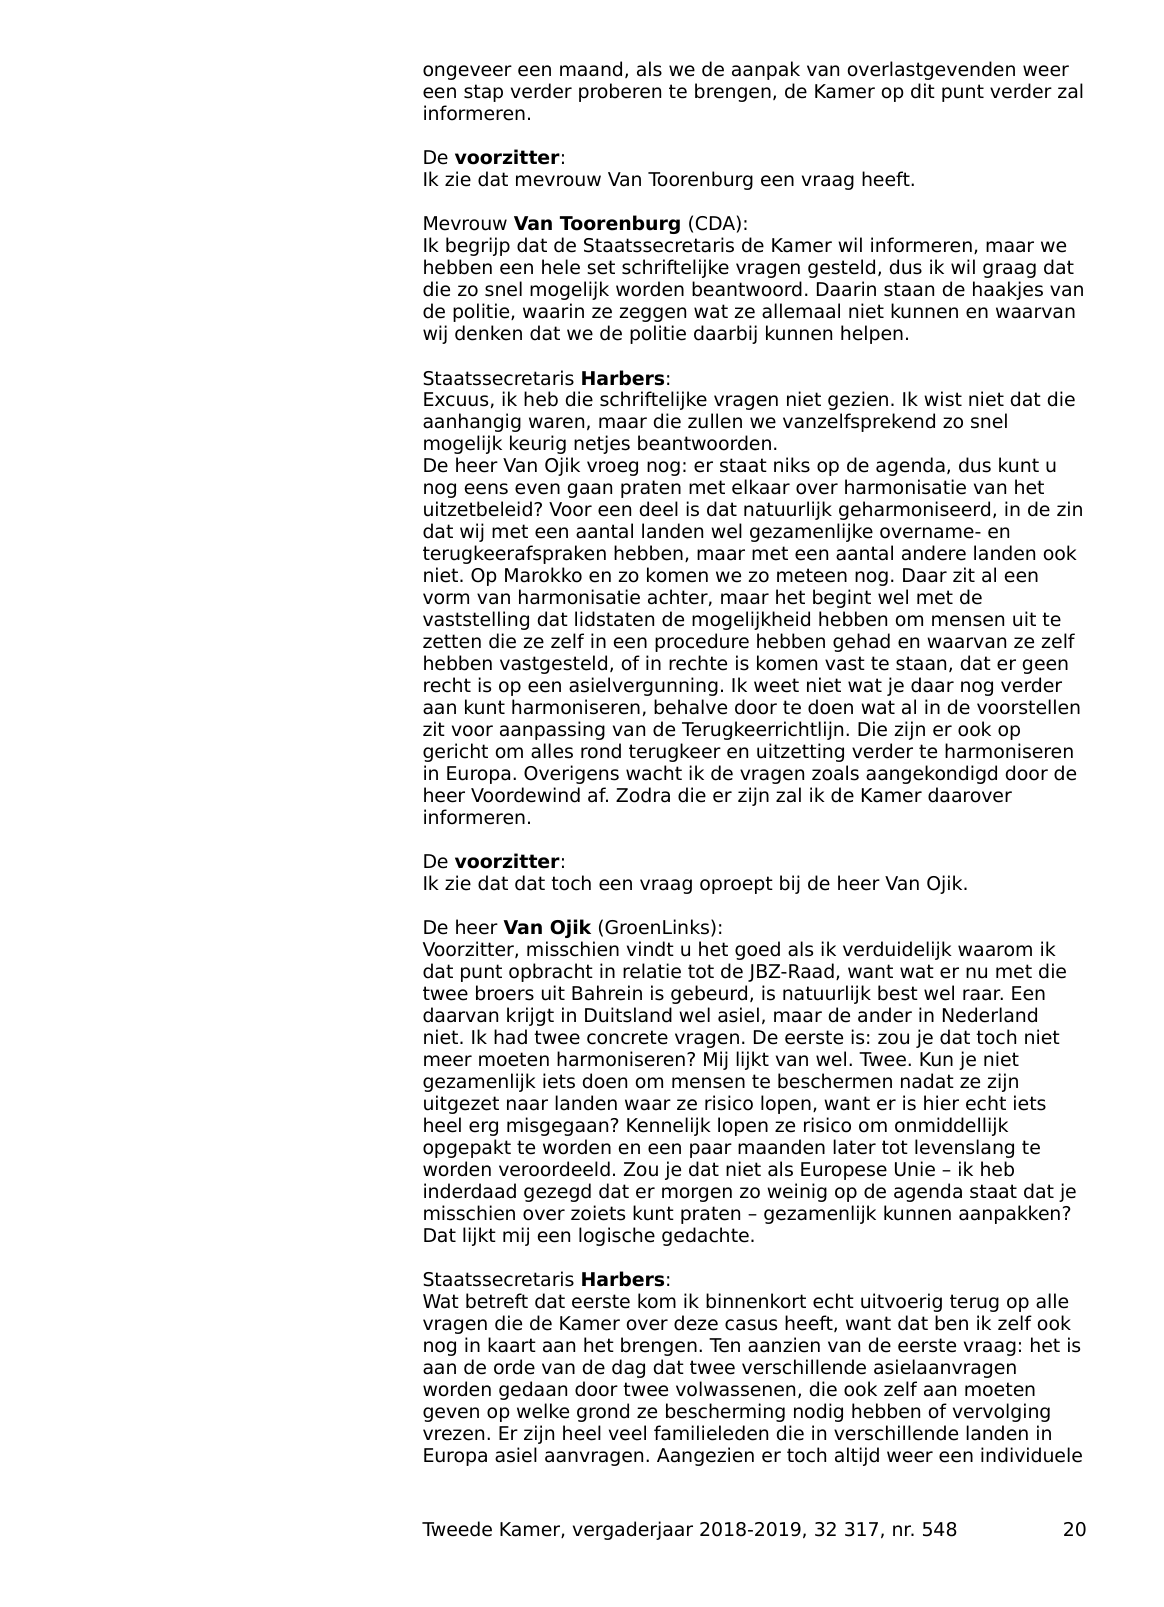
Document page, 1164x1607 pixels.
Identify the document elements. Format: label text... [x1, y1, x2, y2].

text Staatssecretaris Harbers: [422, 1269, 1087, 1291]
text Voorzitter, misschien vindt u het goed als ik verduidelijk waarom ik dat punt opbracht in relatie tot de JBZ-Raad, want wat er nu met die twee broers uit Bahrein is gebeurd, is natuurlijk best wel raar. Een daarvan krijgt in Duitsland wel asiel, maar de ander in Nederland niet. Ik had twee concrete vragen. De eerste is: zou je dat toch niet meer moeten harmoniseren? Mij lijkt van wel. Twee. Kun je niet gezamenlijk iets doen om mensen te beschermen nadat ze zijn uitgezet naar landen waar ze risico lopen, want er is hier echt iets heel erg misgegaan? Kennelijk lopen ze risico om onmiddellijk opgepakt te worden en een paar maanden later tot levenslang te worden veroordeeld. Zou je dat niet als Europese Unie – ik heb inderdaad gezegd dat er morgen zo weinig op de agenda staat dat je misschien over zoiets kunt praten – gezamenlijk kunnen aanpakken? Dat lijkt mij een logische gedachte. [422, 939, 1087, 1247]
text ongeveer een maand, als we de aanpak van overlastgevenden weer een stap verder proberen te brengen, de Kamer op dit punt verder zal informeren. [422, 59, 1087, 125]
text De heer Van Ojik vroeg nog: er staat niks op de agenda, dus kunt u nog eens even gaan praten met elkaar over harmonisatie van het uitzetbeleid? Voor een deel is dat natuurlijk geharmoniseerd, in de zin dat wij met een aantal landen wel gezamenlijke overname- en terugkeerafspraken hebben, maar met een aantal andere landen ook niet. Op Marokko en zo komen we zo meteen nog. Daar zit al een vorm van harmonisatie achter, maar het begint wel met de vaststelling dat lidstaten de mogelijkheid hebben om mensen uit te zetten die ze zelf in een procedure hebben gehad en waarvan ze zelf hebben vastgesteld, of in rechte is komen vast te staan, dat er geen recht is op een asielvergunning. Ik weet niet wat je daar nog verder aan kunt harmoniseren, behalve door te doen wat al in de voorstellen zit voor aanpassing van de Terugkeerrichtlijn. Die zijn er ook op gericht om alles rond terugkeer en uitzetting verder te harmoniseren in Europa. Overigens wacht ik de vragen zoals aangekondigd door de heer Voordewind af. Zodra die er zijn zal ik de Kamer daarover informeren. [422, 455, 1087, 829]
text Excuus, ik heb die schriftelijke vragen niet gezien. Ik wist niet dat die aanhangig waren, maar die zullen we vanzelfsprekend zo snel mogelijk keurig netjes beantwoorden. [422, 389, 1087, 455]
text De voorzitter: [422, 851, 1087, 873]
text Mevrouw Van Toorenburg (CDA): [422, 213, 1087, 235]
text Wat betreft dat eerste kom ik binnenkort echt uitvoerig terug op alle vragen die de Kamer over deze casus heeft, want dat ben ik zelf ook nog in kaart aan het brengen. Ten aanzien van de eerste vraag: het is aan de orde van de dag dat twee verschillende asielaanvragen worden gedaan door twee volwassenen, die ook zelf aan moeten geven op welke grond ze bescherming nodig hebben of vervolging vrezen. Er zijn heel veel familieleden die in verschillende landen in Europa asiel aanvragen. Aangezien er toch altijd weer een individuele [422, 1291, 1087, 1467]
text Staatssecretaris Harbers: [422, 367, 1087, 389]
text Ik zie dat mevrouw Van Toorenburg een vraag heeft. [422, 169, 1087, 191]
text De heer Van Ojik (GroenLinks): [422, 917, 1087, 939]
text De voorzitter: [422, 147, 1087, 169]
text Ik zie dat dat toch een vraag oproept bij de heer Van Ojik. [422, 873, 1087, 895]
text Ik begrijp dat de Staatssecretaris de Kamer wil informeren, maar we hebben een hele set schriftelijke vragen gesteld, dus ik wil graag dat die zo snel mogelijk worden beantwoord. Daarin staan de haakjes van de politie, waarin ze zeggen wat ze allemaal niet kunnen en waarvan wij denken dat we de politie daarbij kunnen helpen. [422, 235, 1087, 345]
